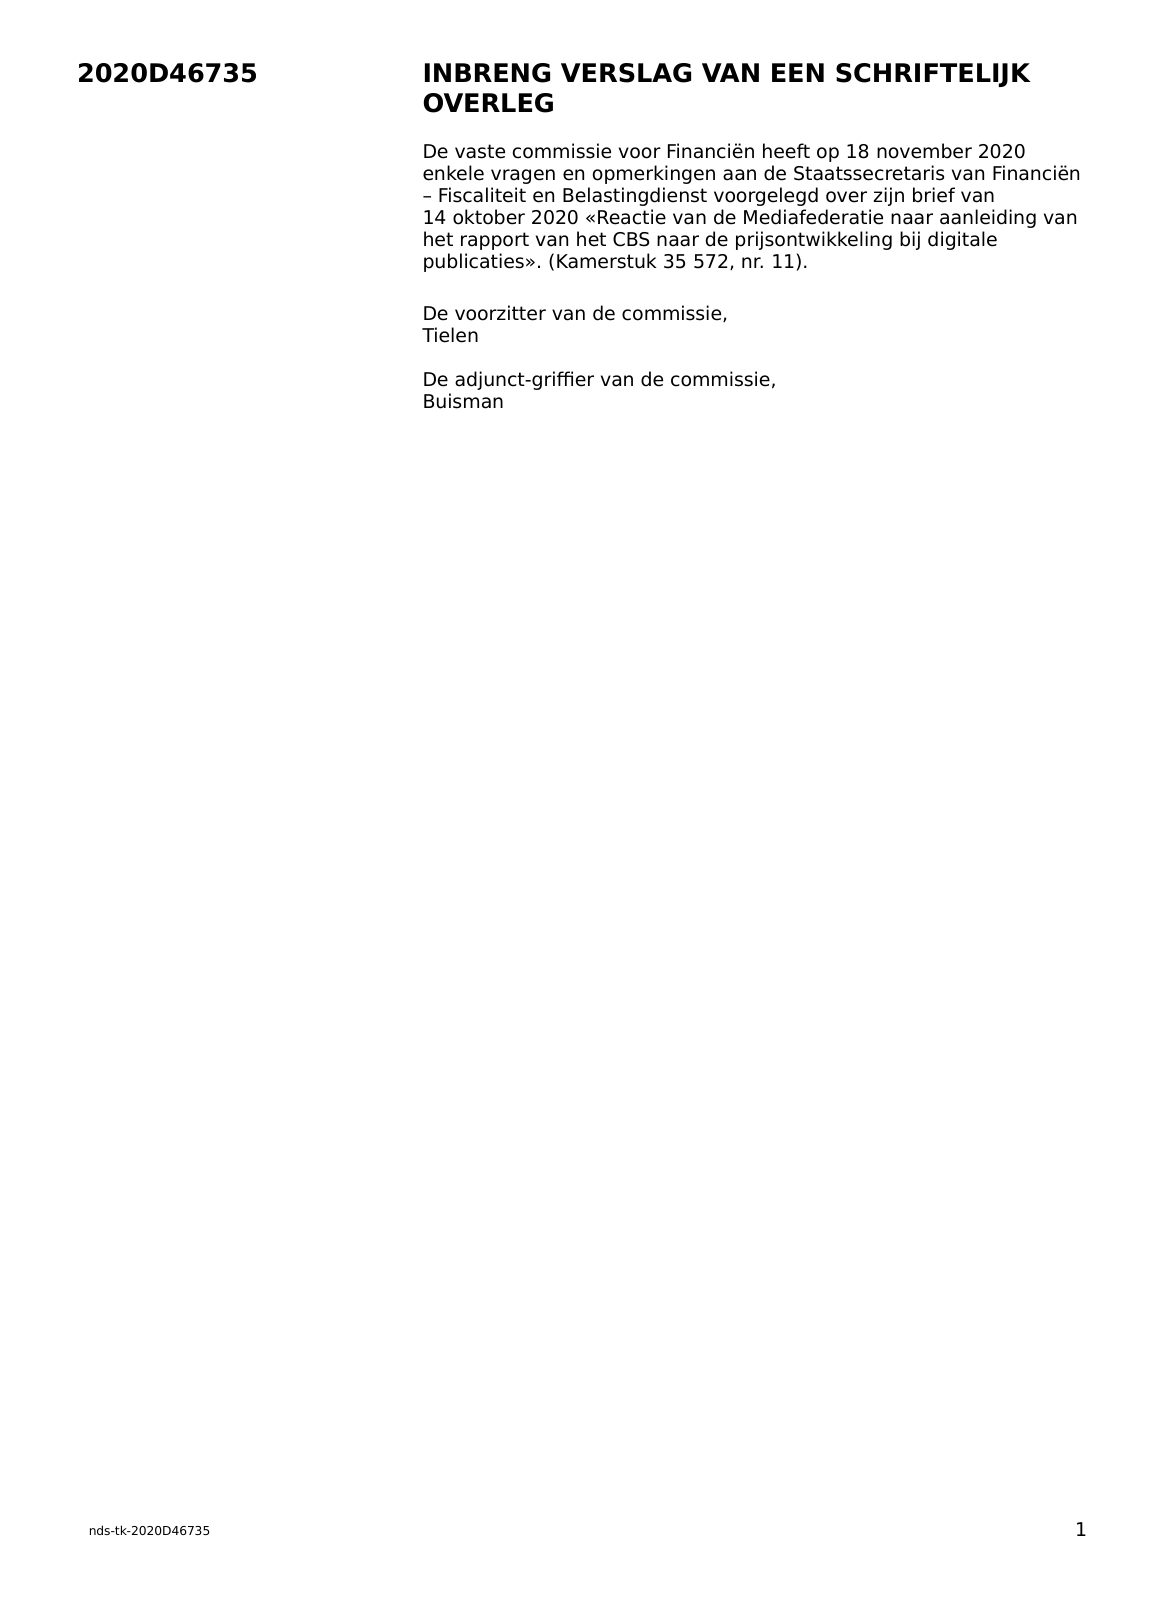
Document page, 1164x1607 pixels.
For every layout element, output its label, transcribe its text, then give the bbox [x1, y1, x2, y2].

text De voorzitter van de commissie, Tielen [422, 302, 1087, 346]
text De vaste commissie voor Financiën heeft op 18 november 2020 enkele vragen en opmerkingen aan de Staatssecretaris van Financiën – Fiscaliteit en Belastingdienst voorgelegd over zijn brief van 14 oktober 2020 «Reactie van de Mediafederatie naar aanleiding van het rapport van het CBS naar de prijsontwikkeling bij digitale publicaties». (Kamerstuk 35 572, nr. 11). [422, 141, 1087, 272]
text De adjunct-griffier van de commissie, Buisman [422, 369, 1087, 413]
text nds-tk-2020D46735 [88, 1524, 323, 1538]
text 2020D46735 INBRENG VERSLAG VAN EEN SCHRIFTELIJK OVERLEG [77, 59, 1087, 118]
